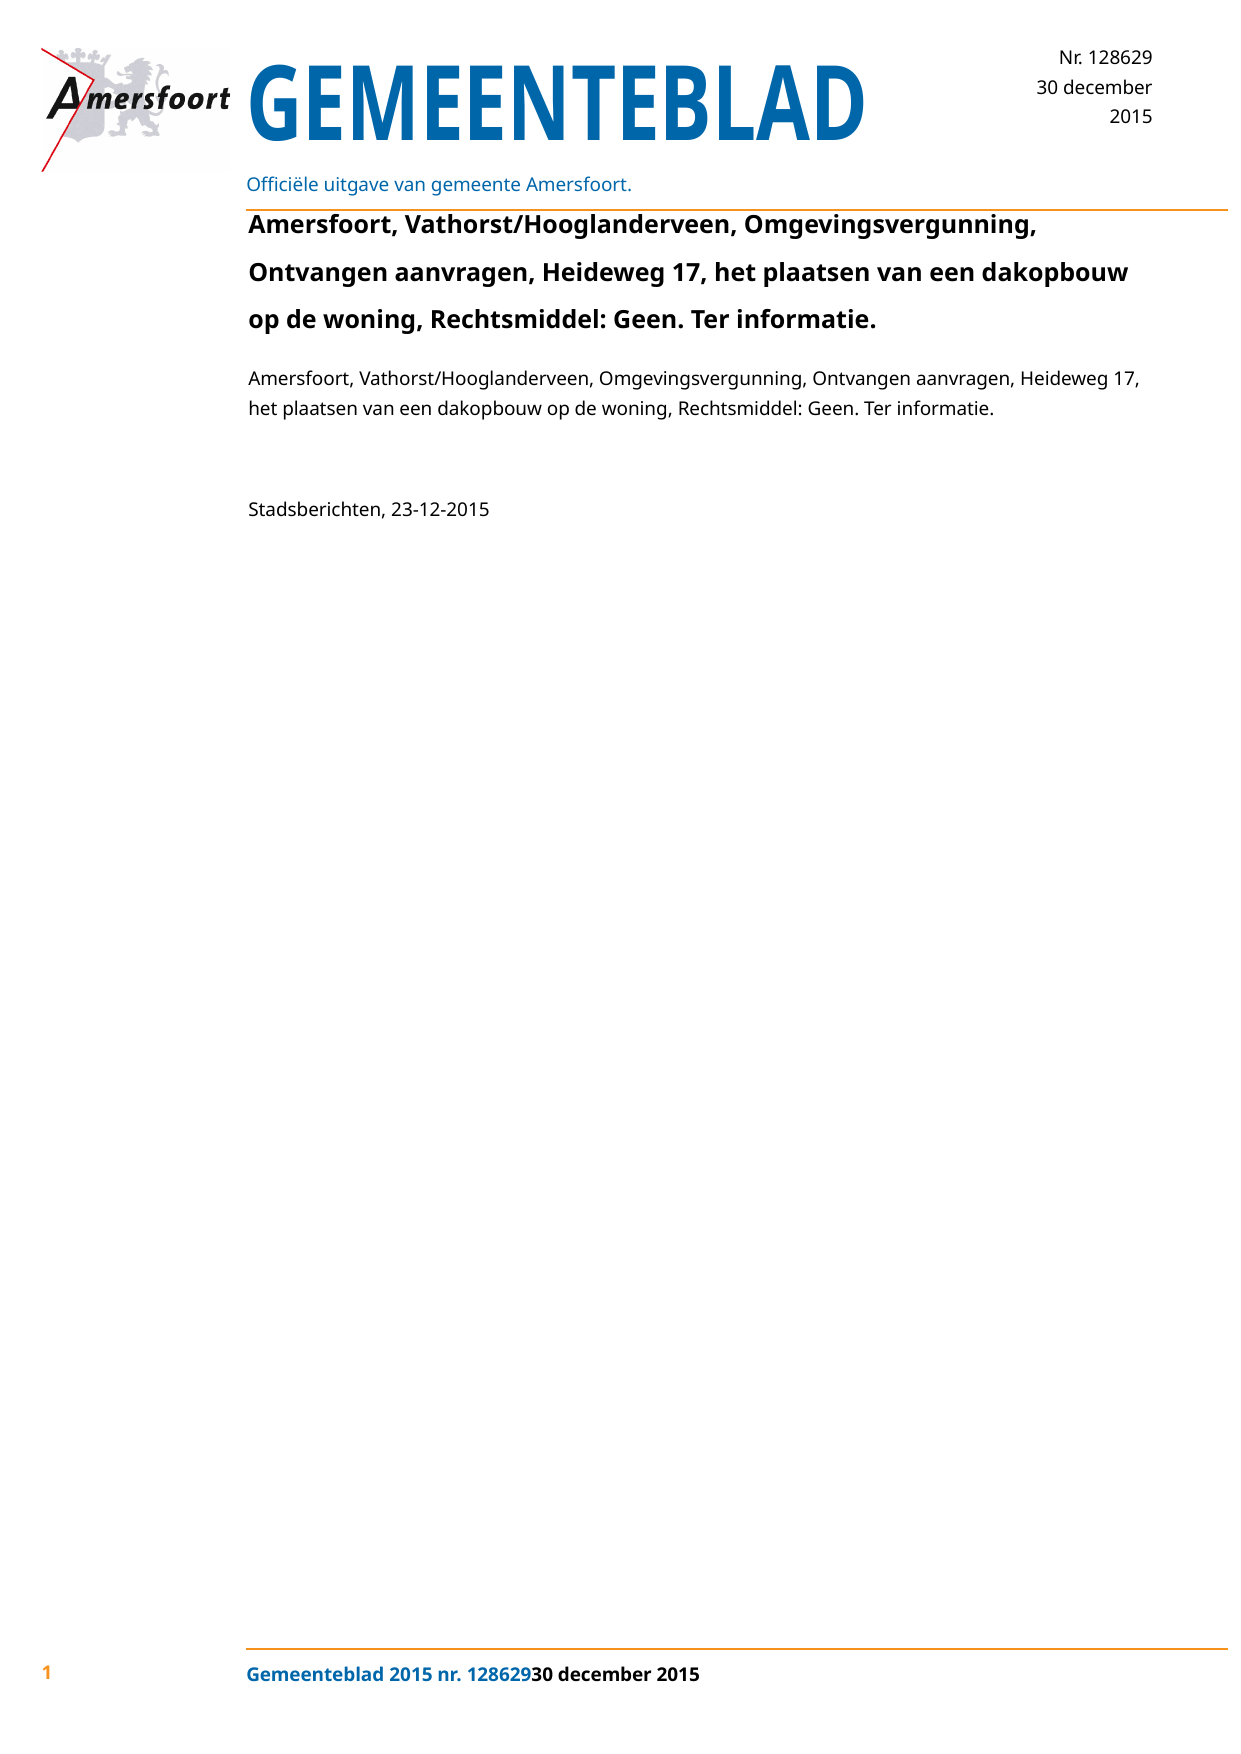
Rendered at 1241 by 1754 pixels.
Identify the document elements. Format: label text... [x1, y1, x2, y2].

text Amersfoort, Vathorst/Hooglanderveen, Omgevingsvergunning, Ontvangen aanvragen, Heideweg 17, het plaatsen van een dakopbouw op de woning, Rechtsmiddel: Geen. Ter informatie. [248, 211, 1152, 336]
picture [41, 47, 231, 172]
text Stadsberichten, 23-12-2015 [248, 496, 1152, 522]
text Amersfoort, Vathorst/Hooglanderveen, Omgevingsvergunning, Ontvangen aanvragen, Heideweg 17, het plaatsen van een dakopbouw op de woning, Rechtsmiddel: Geen. Ter informatie. [248, 366, 1152, 421]
